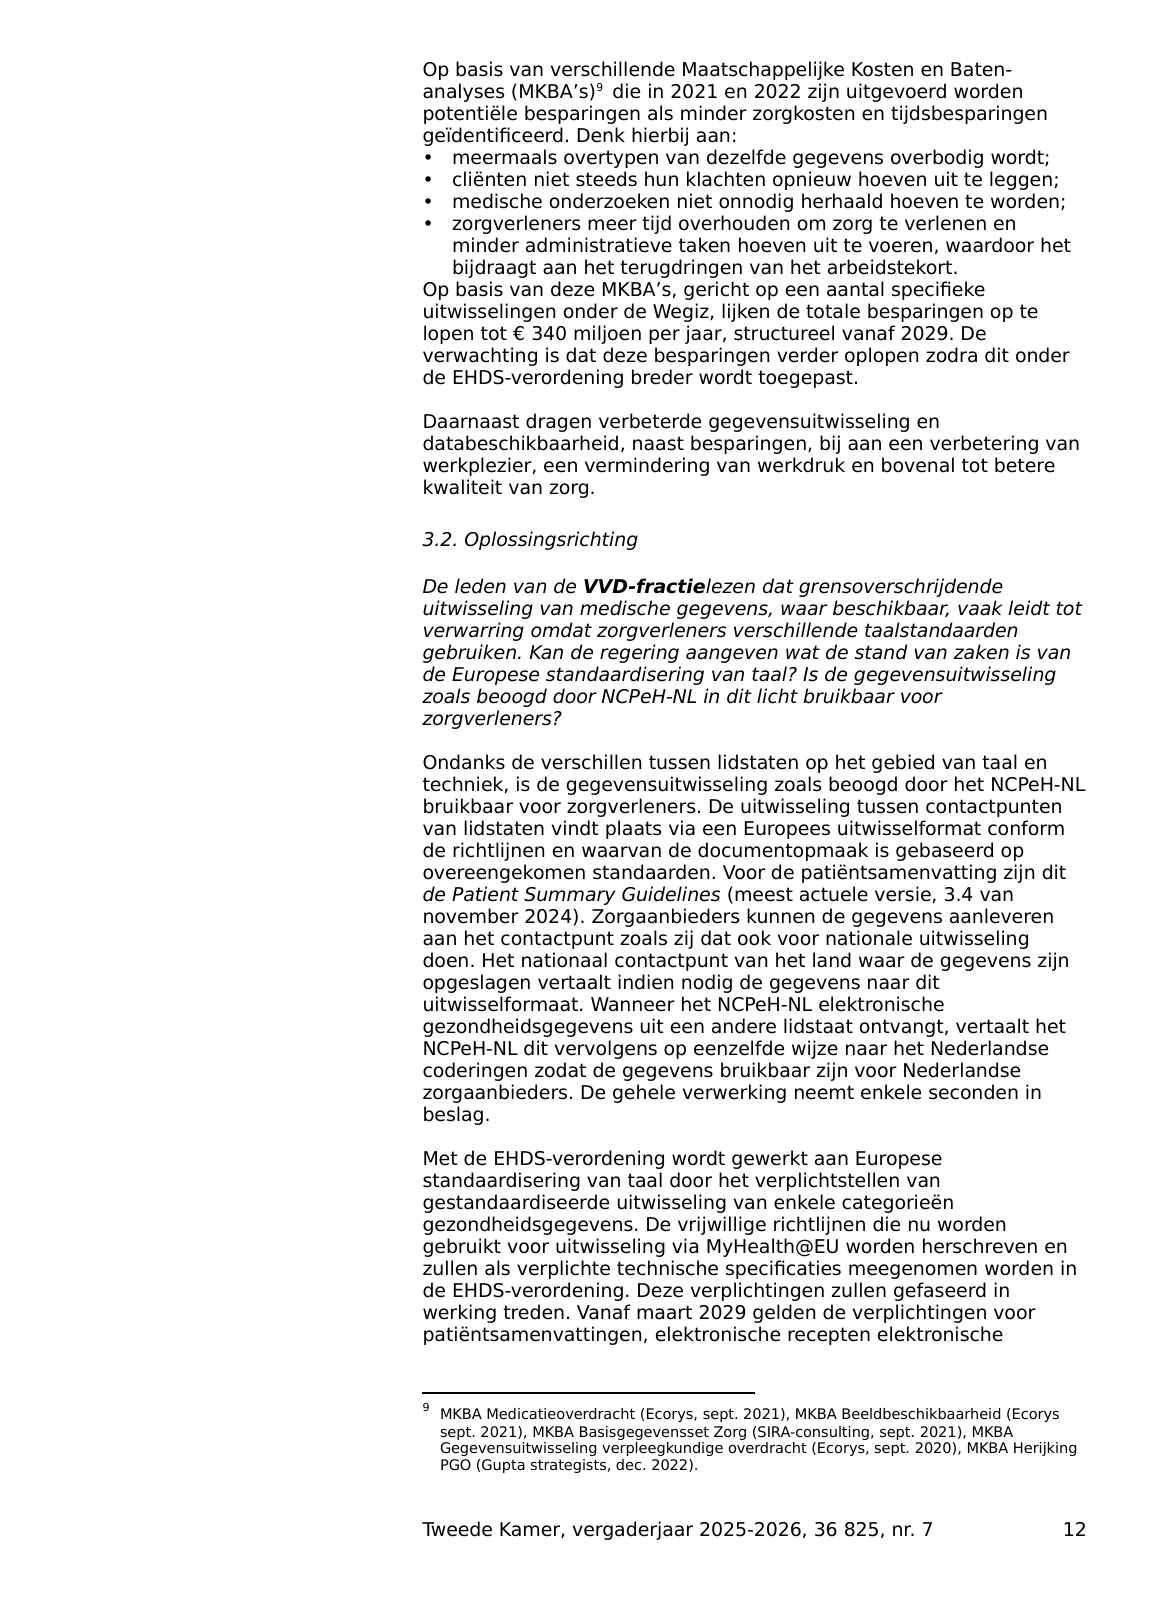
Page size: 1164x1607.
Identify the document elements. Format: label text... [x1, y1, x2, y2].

text • medische onderzoeken niet onnodig herhaald hoeven te worden; [422, 191, 1087, 213]
text De leden van de VVD-fractielezen dat grensoverschrijdende uitwisseling van medische gegevens, waar beschikbaar, vaak leidt tot verwarring omdat zorgverleners verschillende taalstandaarden gebruiken. Kan de regering aangeven wat de stand van zaken is van de Europese standaardisering van taal? Is de gegevensuitwisseling zoals beoogd door NCPeH-NL in dit licht bruikbaar voor zorgverleners? [422, 576, 1087, 730]
text • zorgverleners meer tijd overhouden om zorg te verlenen en minder administratieve taken hoeven uit te voeren, waardoor het bijdraagt aan het terugdringen van het arbeidstekort. [422, 213, 1087, 279]
text Met de EHDS-verordening wordt gewerkt aan Europese standaardisering van taal door het verplichtstellen van gestandaardiseerde uitwisseling van enkele categorieën gezondheidsgegevens. De vrijwillige richtlijnen die nu worden gebruikt voor uitwisseling via MyHealth@EU worden herschreven en zullen als verplichte technische specificaties meegenomen worden in de EHDS-verordening. Deze verplichtingen zullen gefaseerd in werking treden. Vanaf maart 2029 gelden de verplichtingen voor patiëntsamenvattingen, elektronische recepten elektronische [422, 1148, 1087, 1346]
text Daarnaast dragen verbeterde gegevensuitwisseling en databeschikbaarheid, naast besparingen, bij aan een verbetering van werkplezier, een vermindering van werkdruk en bovenal tot betere kwaliteit van zorg. [422, 411, 1087, 499]
text Op basis van deze MKBA’s, gericht op een aantal specifieke uitwisselingen onder de Wegiz, lijken de totale besparingen op te lopen tot € 340 miljoen per jaar, structureel vanaf 2029. De verwachting is dat deze besparingen verder oplopen zodra dit onder de EHDS-verordening breder wordt toegepast. [422, 279, 1087, 389]
subtitle 3.2. Oplossingsrichting [422, 529, 1087, 551]
text • meermaals overtypen van dezelfde gegevens overbodig wordt; [422, 147, 1087, 169]
text • cliënten niet steeds hun klachten opnieuw hoeven uit te leggen; [422, 169, 1087, 191]
text MKBA Medicatieoverdracht (Ecorys, sept. 2021), MKBA Beeldbeschikbaarheid (Ecorys sept. 2021), MKBA Basisgegevensset Zorg (SIRA-consulting, sept. 2021), MKBA Gegevensuitwisseling verpleegkundige overdracht (Ecorys, sept. 2020), MKBA Herijking PGO (Gupta strategists, dec. 2022). [422, 1402, 1087, 1474]
text Op basis van verschillende Maatschappelijke Kosten en Baten-analyses (MKBA’s) die in 2021 en 2022 zijn uitgevoerd worden potentiële besparingen als minder zorgkosten en tijdsbesparingen geïdentificeerd. Denk hierbij aan: [422, 59, 1087, 147]
text Ondanks de verschillen tussen lidstaten op het gebied van taal en techniek, is de gegevensuitwisseling zoals beoogd door het NCPeH-NL bruikbaar voor zorgverleners. De uitwisseling tussen contactpunten van lidstaten vindt plaats via een Europees uitwisselformat conform de richtlijnen en waarvan de documentopmaak is gebaseerd op overeengekomen standaarden. Voor de patiëntsamenvatting zijn dit de Patient Summary Guidelines (meest actuele versie, 3.4 van november 2024). Zorgaanbieders kunnen de gegevens aanleveren aan het contactpunt zoals zij dat ook voor nationale uitwisseling doen. Het nationaal contactpunt van het land waar de gegevens zijn opgeslagen vertaalt indien nodig de gegevens naar dit uitwisselformaat. Wanneer het NCPeH-NL elektronische gezondheidsgegevens uit een andere lidstaat ontvangt, vertaalt het NCPeH-NL dit vervolgens op eenzelfde wijze naar het Nederlandse coderingen zodat de gegevens bruikbaar zijn voor Nederlandse zorgaanbieders. De gehele verwerking neemt enkele seconden in beslag. [422, 752, 1087, 1126]
